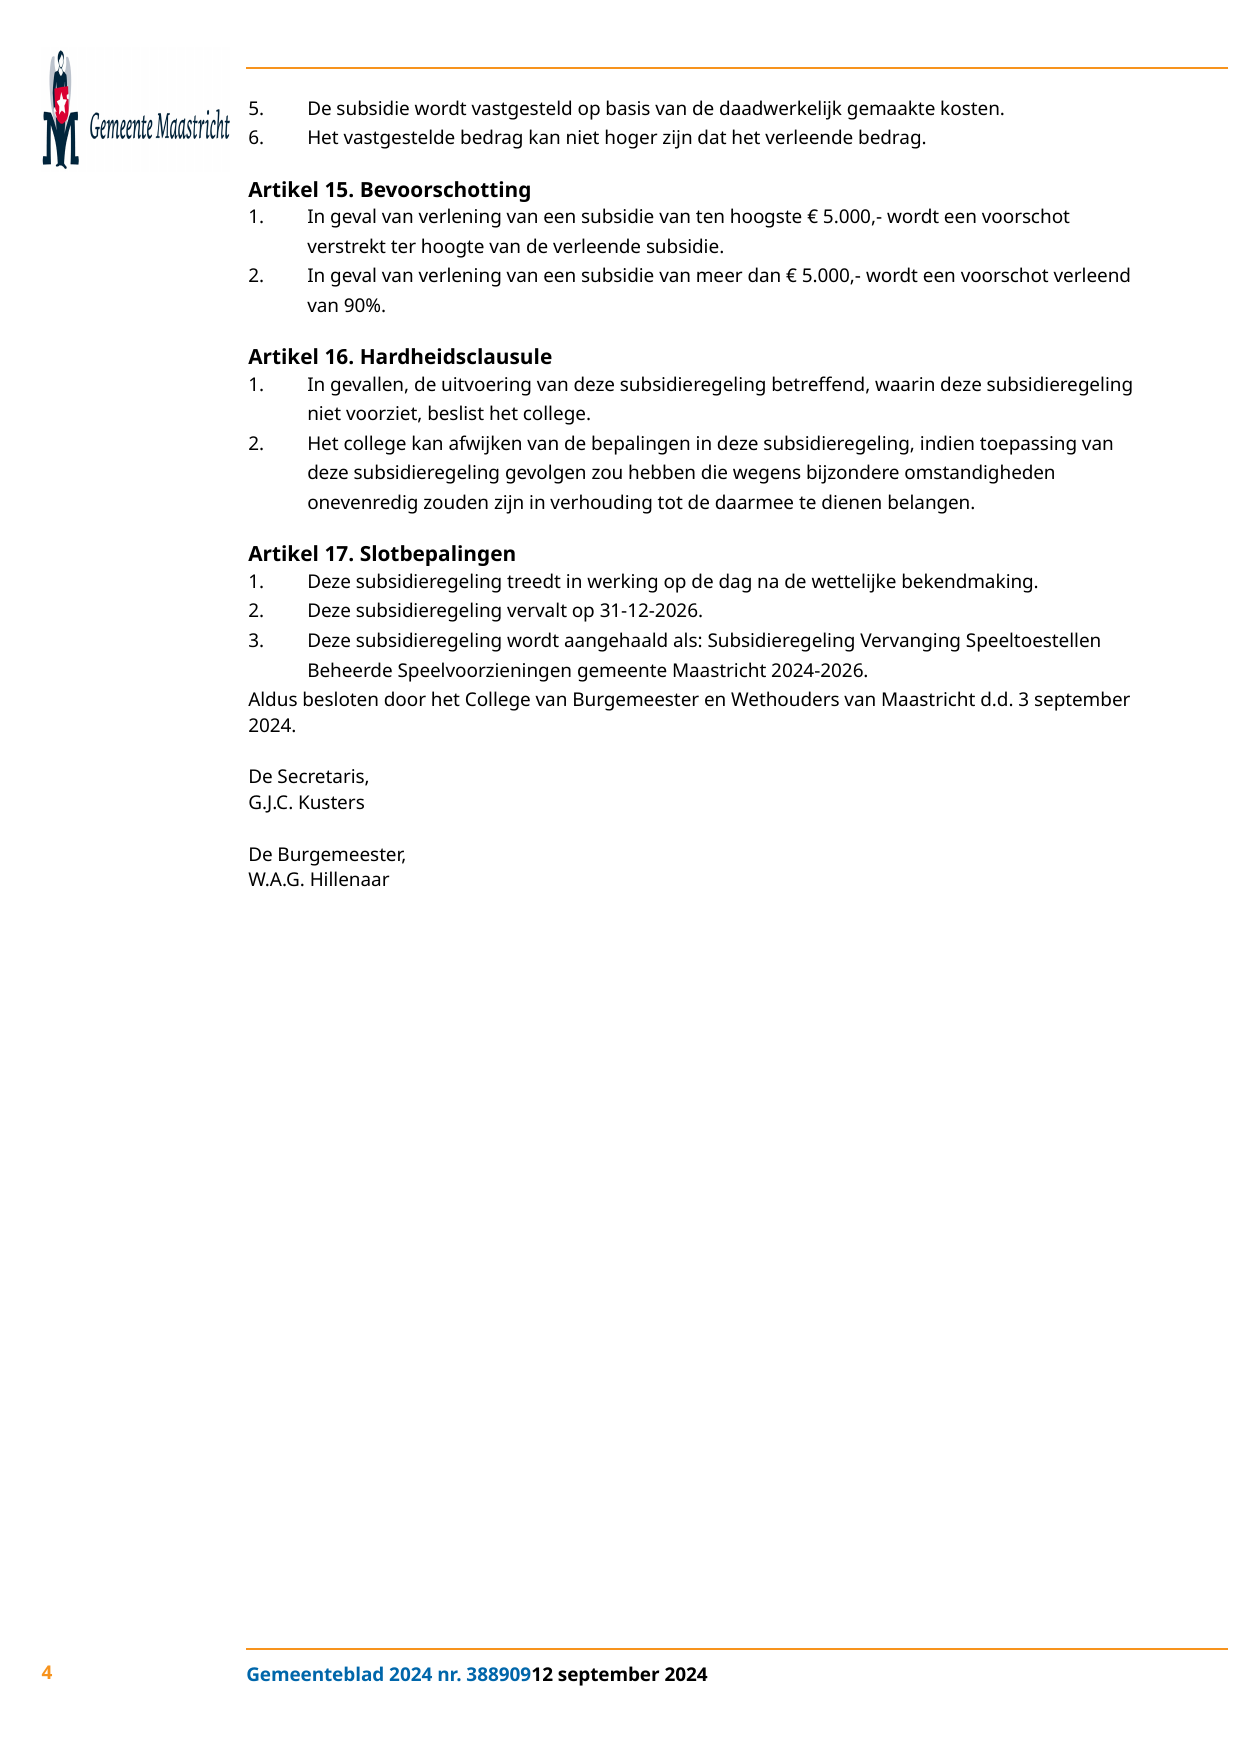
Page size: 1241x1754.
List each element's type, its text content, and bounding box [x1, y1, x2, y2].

list Deze subsidieregeling treedt in werking op de dag na de wettelijke bekendmaking. [248, 568, 1152, 594]
text Artikel 15. Bevoorschotting [248, 175, 1152, 203]
list In geval van verlening van een subsidie van ten hoogste € 5.000,- wordt een voorschot verstrekt ter hoogte van de verleende subsidie. [248, 203, 1152, 258]
list Deze subsidieregeling vervalt op 31-12-2026. [248, 598, 1152, 623]
list De subsidie wordt vastgesteld op basis van de daadwerkelijk gemaakte kosten. [248, 95, 1152, 121]
text W.A.G. Hillenaar [248, 866, 1152, 892]
list Het college kan afwijken van de bepalingen in deze subsidieregeling, indien toepassing van deze subsidieregeling gevolgen zou hebben die wegens bijzondere omstandigheden onevenredig zouden zijn in verhouding tot de daarmee te dienen belangen. [248, 430, 1152, 515]
text Artikel 17. Slotbepalingen [248, 539, 1152, 568]
list Het vastgestelde bedrag kan niet hoger zijn dat het verleende bedrag. [248, 124, 1152, 150]
list Deze subsidieregeling wordt aangehaald als: Subsidieregeling Vervanging Speeltoestellen Beheerde Speelvoorzieningen gemeente Maastricht 2024-2026. [248, 627, 1152, 682]
list In geval van verlening van een subsidie van meer dan € 5.000,- wordt een voorschot verleend van 90%. [248, 262, 1152, 318]
text De Secretaris, [248, 763, 1152, 789]
list In gevallen, de uitvoering van deze subsidieregeling betreffend, waarin deze subsidieregeling niet voorziet, beslist het college. [248, 371, 1152, 426]
text De Burgemeester, [248, 841, 1152, 866]
text Artikel 16. Hardheidsclausule [248, 342, 1152, 371]
text G.J.C. Kusters [248, 789, 1152, 815]
text Aldus besloten door het College van Burgemeester en Wethouders van Maastricht d.d. 3 september 2024. [248, 686, 1152, 738]
picture [41, 47, 231, 172]
